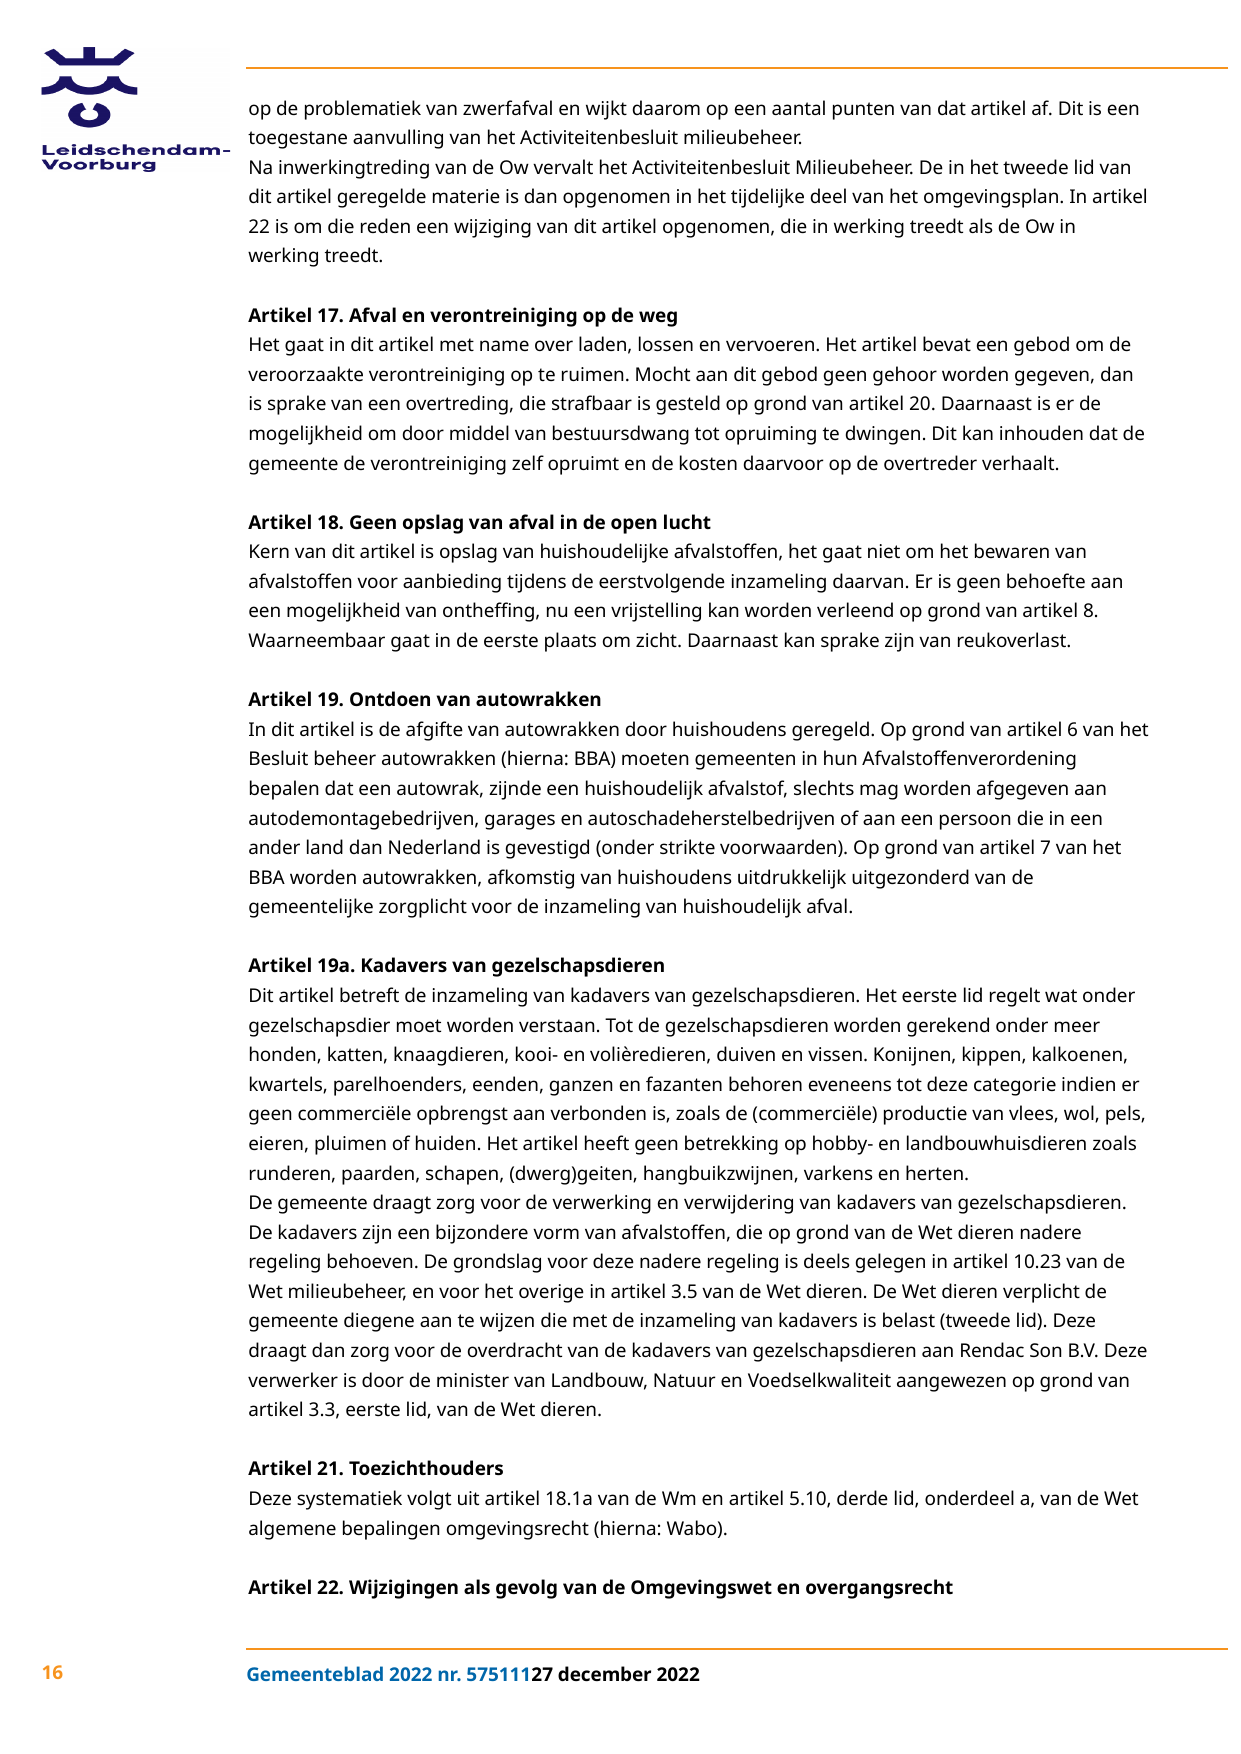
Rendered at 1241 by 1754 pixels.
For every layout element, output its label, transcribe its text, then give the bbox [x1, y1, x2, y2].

text Het gaat in dit artikel met name over laden, lossen en vervoeren. Het artikel bevat een gebod om de veroorzaakte verontreiniging op te ruimen. Mocht aan dit gebod geen gehoor worden gegeven, dan is sprake van een overtreding, die strafbaar is gesteld op grond van artikel 20. Daarnaast is er de mogelijkheid om door middel van bestuursdwang tot opruiming te dwingen. Dit kan inhouden dat de gemeente de verontreiniging zelf opruimt en de kosten daarvoor op de overtreder verhaalt. [248, 331, 1152, 476]
text Artikel 17. Afval en verontreiniging op de weg [248, 302, 1152, 328]
text Artikel 21. Toezichthouders [248, 1456, 1152, 1481]
text Artikel 19. Ontdoen van autowrakken [248, 686, 1152, 712]
text Artikel 18. Geen opslag van afval in de open lucht [248, 509, 1152, 535]
picture [41, 47, 231, 172]
text Artikel 22. Wijzigingen als gevolg van de Omgevingswet en overgangsrecht [248, 1574, 1152, 1600]
text Artikel 19a. Kadavers van gezelschapsdieren [248, 953, 1152, 978]
text Na inwerkingtreding van de Ow vervalt het Activiteitenbesluit Milieubeheer. De in het tweede lid van dit artikel geregelde materie is dan opgenomen in het tijdelijke deel van het omgevingsplan. In artikel 22 is om die reden een wijziging van dit artikel opgenomen, die in werking treedt als de Ow in werking treedt. [248, 154, 1152, 268]
text Kern van dit artikel is opslag van huishoudelijke afvalstoffen, het gaat niet om het bewaren van afvalstoffen voor aanbieding tijdens de eerstvolgende inzameling daarvan. Er is geen behoefte aan een mogelijkheid van ontheffing, nu een vrijstelling kan worden verleend op grond van artikel 8. Waarneembaar gaat in de eerste plaats om zicht. Daarnaast kan sprake zijn van reukoverlast. [248, 538, 1152, 653]
text De gemeente draagt zorg voor de verwerking en verwijdering van kadavers van gezelschapsdieren. De kadavers zijn een bijzondere vorm van afvalstoffen, die op grond van de Wet dieren nadere regeling behoeven. De grondslag voor deze nadere regeling is deels gelegen in artikel 10.23 van de Wet milieubeheer, en voor het overige in artikel 3.5 van de Wet dieren. De Wet dieren verplicht de gemeente diegene aan te wijzen die met de inzameling van kadavers is belast (tweede lid). Deze draagt dan zorg voor de overdracht van de kadavers van gezelschapsdieren aan Rendac Son B.V. Deze verwerker is door de minister van Landbouw, Natuur en Voedselkwaliteit aangewezen op grond van artikel 3.3, eerste lid, van de Wet dieren. [248, 1189, 1152, 1422]
text Dit artikel betreft de inzameling van kadavers van gezelschapsdieren. Het eerste lid regelt wat onder gezelschapsdier moet worden verstaan. Tot de gezelschapsdieren worden gerekend onder meer honden, katten, knaagdieren, kooi- en volièredieren, duiven en vissen. Konijnen, kippen, kalkoenen, kwartels, parelhoenders, eenden, ganzen en fazanten behoren eveneens tot deze categorie indien er geen commerciële opbrengst aan verbonden is, zoals de (commerciële) productie van vlees, wol, pels, eieren, pluimen of huiden. Het artikel heeft geen betrekking op hobby- en landbouwhuisdieren zoals runderen, paarden, schapen, (dwerg)geiten, hangbuikzwijnen, varkens en herten. [248, 982, 1152, 1186]
text In dit artikel is de afgifte van autowrakken door huishoudens geregeld. Op grond van artikel 6 van het Besluit beheer autowrakken (hierna: BBA) moeten gemeenten in hun Afvalstoffenverordening bepalen dat een autowrak, zijnde een huishoudelijk afvalstof, slechts mag worden afgegeven aan autodemontagebedrijven, garages en autoschadeherstelbedrijven of aan een persoon die in een ander land dan Nederland is gevestigd (onder strikte voorwaarden). Op grond van artikel 7 van het BBA worden autowrakken, afkomstig van huishoudens uitdrukkelijk uitgezonderd van de gemeentelijke zorgplicht voor de inzameling van huishoudelijk afval. [248, 716, 1152, 919]
text Deze systematiek volgt uit artikel 18.1a van de Wm en artikel 5.10, derde lid, onderdeel a, van de Wet algemene bepalingen omgevingsrecht (hierna: Wabo). [248, 1485, 1152, 1541]
text op de problematiek van zwerfafval en wijkt daarom op een aantal punten van dat artikel af. Dit is een toegestane aanvulling van het Activiteitenbesluit milieubeheer. [248, 95, 1152, 150]
